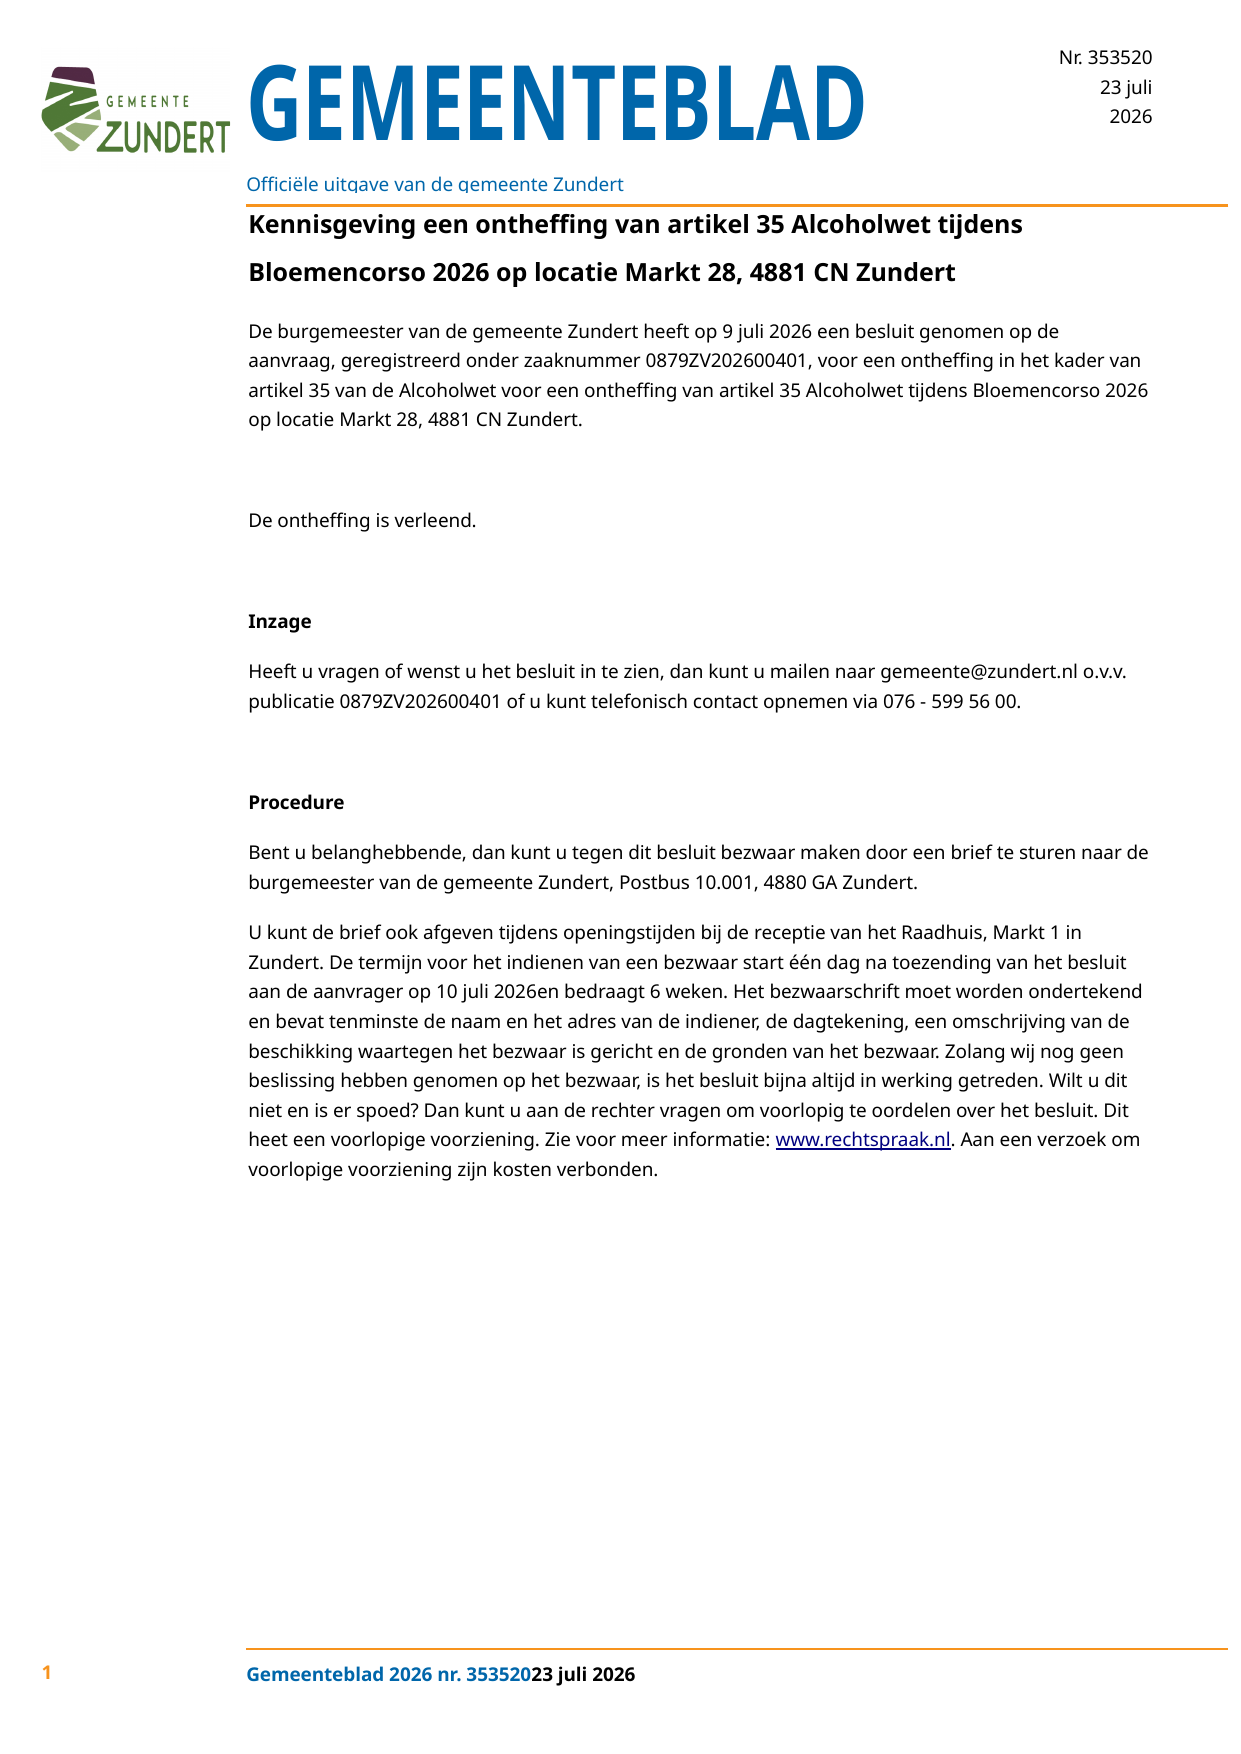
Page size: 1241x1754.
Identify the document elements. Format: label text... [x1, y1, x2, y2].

picture [41, 47, 231, 172]
text Heeft u vragen of wenst u het besluit in te zien, dan kunt u mailen naar gemeente@zundert.nl o.v.v. publicatie 0879ZV202600401 of u kunt telefonisch contact opnemen via 076 - 599 56 00. [248, 659, 1152, 714]
text U kunt de brief ook afgeven tijdens openingstijden bij de receptie van het Raadhuis, Markt 1 in Zundert. De termijn voor het indienen van een bezwaar start één dag na toezending van het besluit aan de aanvrager op 10 juli 2026en bedraagt 6 weken. Het bezwaarschrift moet worden ondertekend en bevat tenminste de naam en het adres van de indiener, de dagtekening, een omschrijving van de beschikking waartegen het bezwaar is gericht en de gronden van het bezwaar. Zolang wij nog geen beslissing hebben genomen op het bezwaar, is het besluit bijna altijd in werking getreden. Wilt u dit niet en is er spoed? Dan kunt u aan de rechter vragen om voorlopig te oordelen over het besluit. Dit heet een voorlopige voorziening. Zie voor meer informatie: www.rechtspraak.nl. Aan een verzoek om voorlopige voorziening zijn kosten verbonden. [248, 919, 1152, 1182]
text De burgemeester van de gemeente Zundert heeft op 9 juli 2026 een besluit genomen op de aanvraag, geregistreerd onder zaaknummer 0879ZV202600401, voor een ontheffing in het kader van artikel 35 van de Alcoholwet voor een ontheffing van artikel 35 Alcoholwet tijdens Bloemencorso 2026 op locatie Markt 28, 4881 CN Zundert. [248, 318, 1152, 432]
text Kennisgeving een ontheffing van artikel 35 Alcoholwet tijdens Bloemencorso 2026 op locatie Markt 28, 4881 CN Zundert [248, 207, 1152, 288]
text Inzage [248, 608, 1152, 634]
text Bent u belanghebbende, dan kunt u tegen dit besluit bezwaar maken door een brief te sturen naar de burgemeester van de gemeente Zundert, Postbus 10.001, 4880 GA Zundert. [248, 839, 1152, 895]
text Procedure [248, 789, 1152, 815]
text De ontheffing is verleend. [248, 507, 1152, 533]
